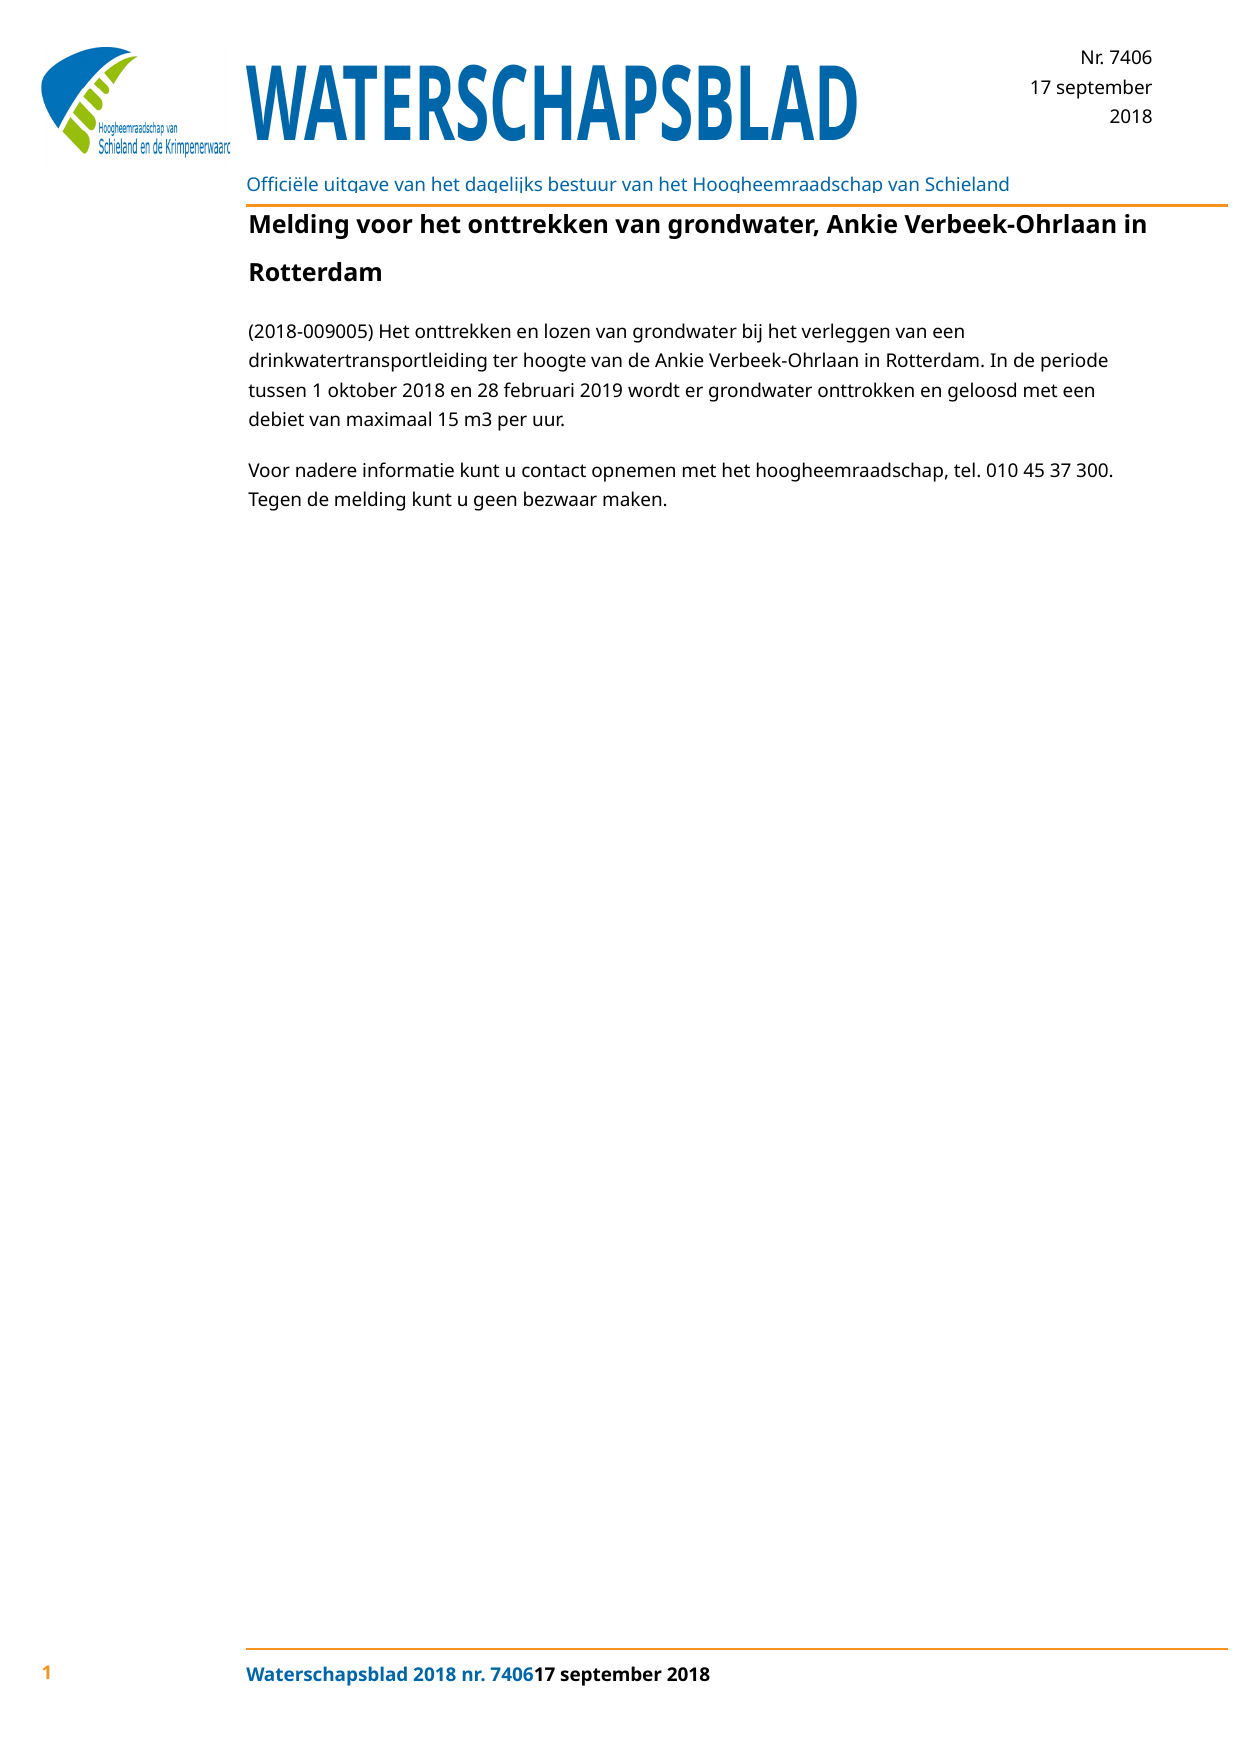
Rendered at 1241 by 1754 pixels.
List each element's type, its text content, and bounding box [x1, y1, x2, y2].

picture [41, 47, 231, 172]
text (2018-009005) Het onttrekken en lozen van grondwater bij het verleggen van een drinkwatertransportleiding ter hoogte van de Ankie Verbeek-Ohrlaan in Rotterdam. In de periode tussen 1 oktober 2018 en 28 februari 2019 wordt er grondwater onttrokken en geloosd met een debiet van maximaal 15 m3 per uur. [248, 318, 1152, 432]
text Voor nadere informatie kunt u contact opnemen met het hoogheemraadschap, tel. 010 45 37 300. Tegen de melding kunt u geen bezwaar maken. [248, 457, 1152, 512]
text Melding voor het onttrekken van grondwater, Ankie Verbeek-Ohrlaan in Rotterdam [248, 207, 1152, 288]
